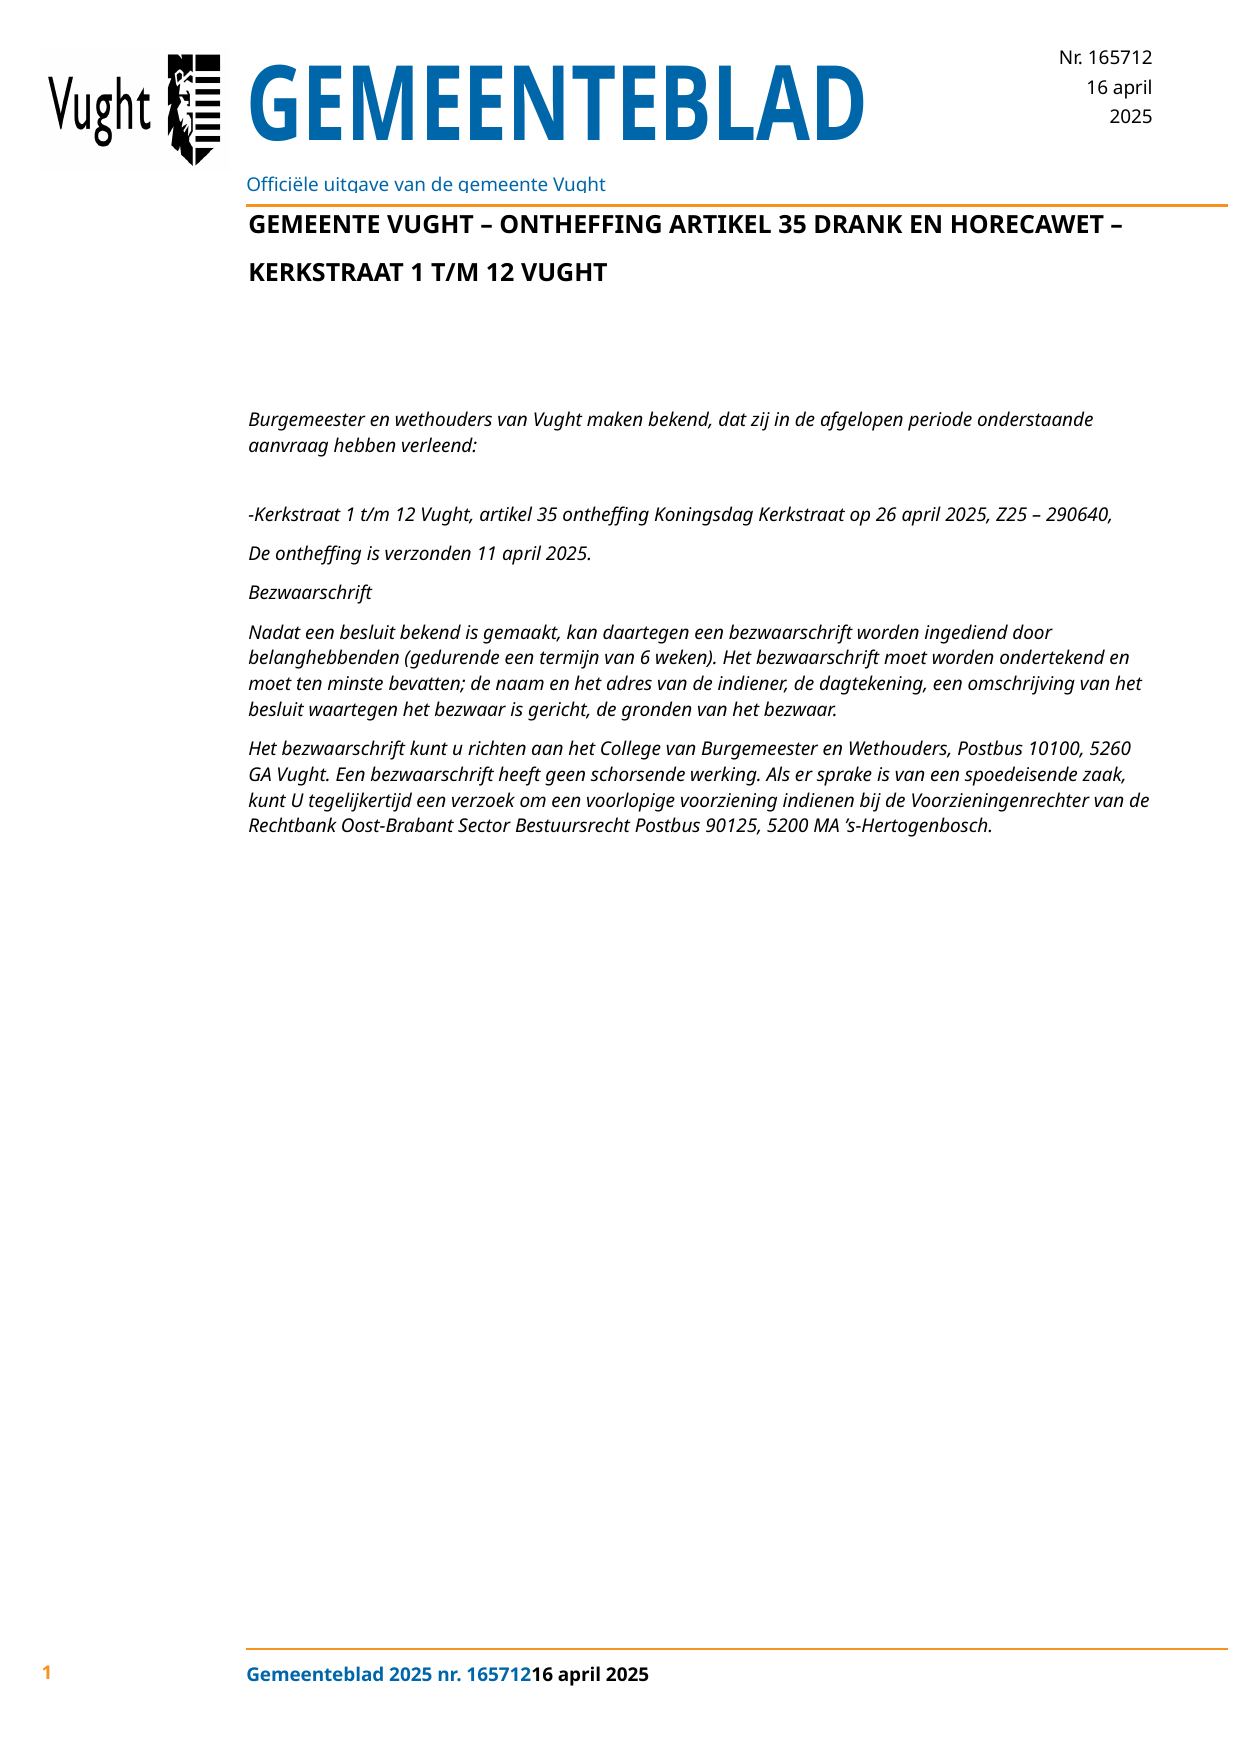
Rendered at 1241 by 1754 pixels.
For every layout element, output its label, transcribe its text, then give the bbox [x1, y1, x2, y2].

picture [41, 47, 231, 172]
text De ontheffing is verzonden 11 april 2025. [248, 540, 1152, 566]
text Het bezwaarschrift kunt u richten aan het College van Burgemeester en Wethouders, Postbus 10100, 5260 GA Vught. Een bezwaarschrift heeft geen schorsende werking. Als er sprake is van een spoedeisende zaak, kunt U tegelijkertijd een verzoek om een voorlopige voorziening indienen bij de Voorzieningenrechter van de Rechtbank Oost-Brabant Sector Bestuursrecht Postbus 90125, 5200 MA ’s-Hertogenbosch. [248, 735, 1152, 838]
text Burgemeester en wethouders van Vught maken bekend, dat zij in de afgelopen periode onderstaande aanvraag hebben verleend: [248, 406, 1152, 458]
text Nadat een besluit bekend is gemaakt, kan daartegen een bezwaarschrift worden ingediend door belanghebbenden (gedurende een termijn van 6 weken). Het bezwaarschrift moet worden ondertekend en moet ten minste bevatten; de naam en het adres van de indiener, de dagtekening, een omschrijving van het besluit waartegen het bezwaar is gericht, de gronden van het bezwaar. [248, 619, 1152, 722]
text Bezwaarschrift [248, 579, 1152, 605]
text -Kerkstraat 1 t/m 12 Vught, artikel 35 ontheffing Koningsdag Kerkstraat op 26 april 2025, Z25 – 290640, [248, 501, 1152, 527]
text GEMEENTE VUGHT – ONTHEFFING ARTIKEL 35 DRANK EN HORECAWET –KERKSTRAAT 1 T/M 12 VUGHT [248, 207, 1152, 288]
